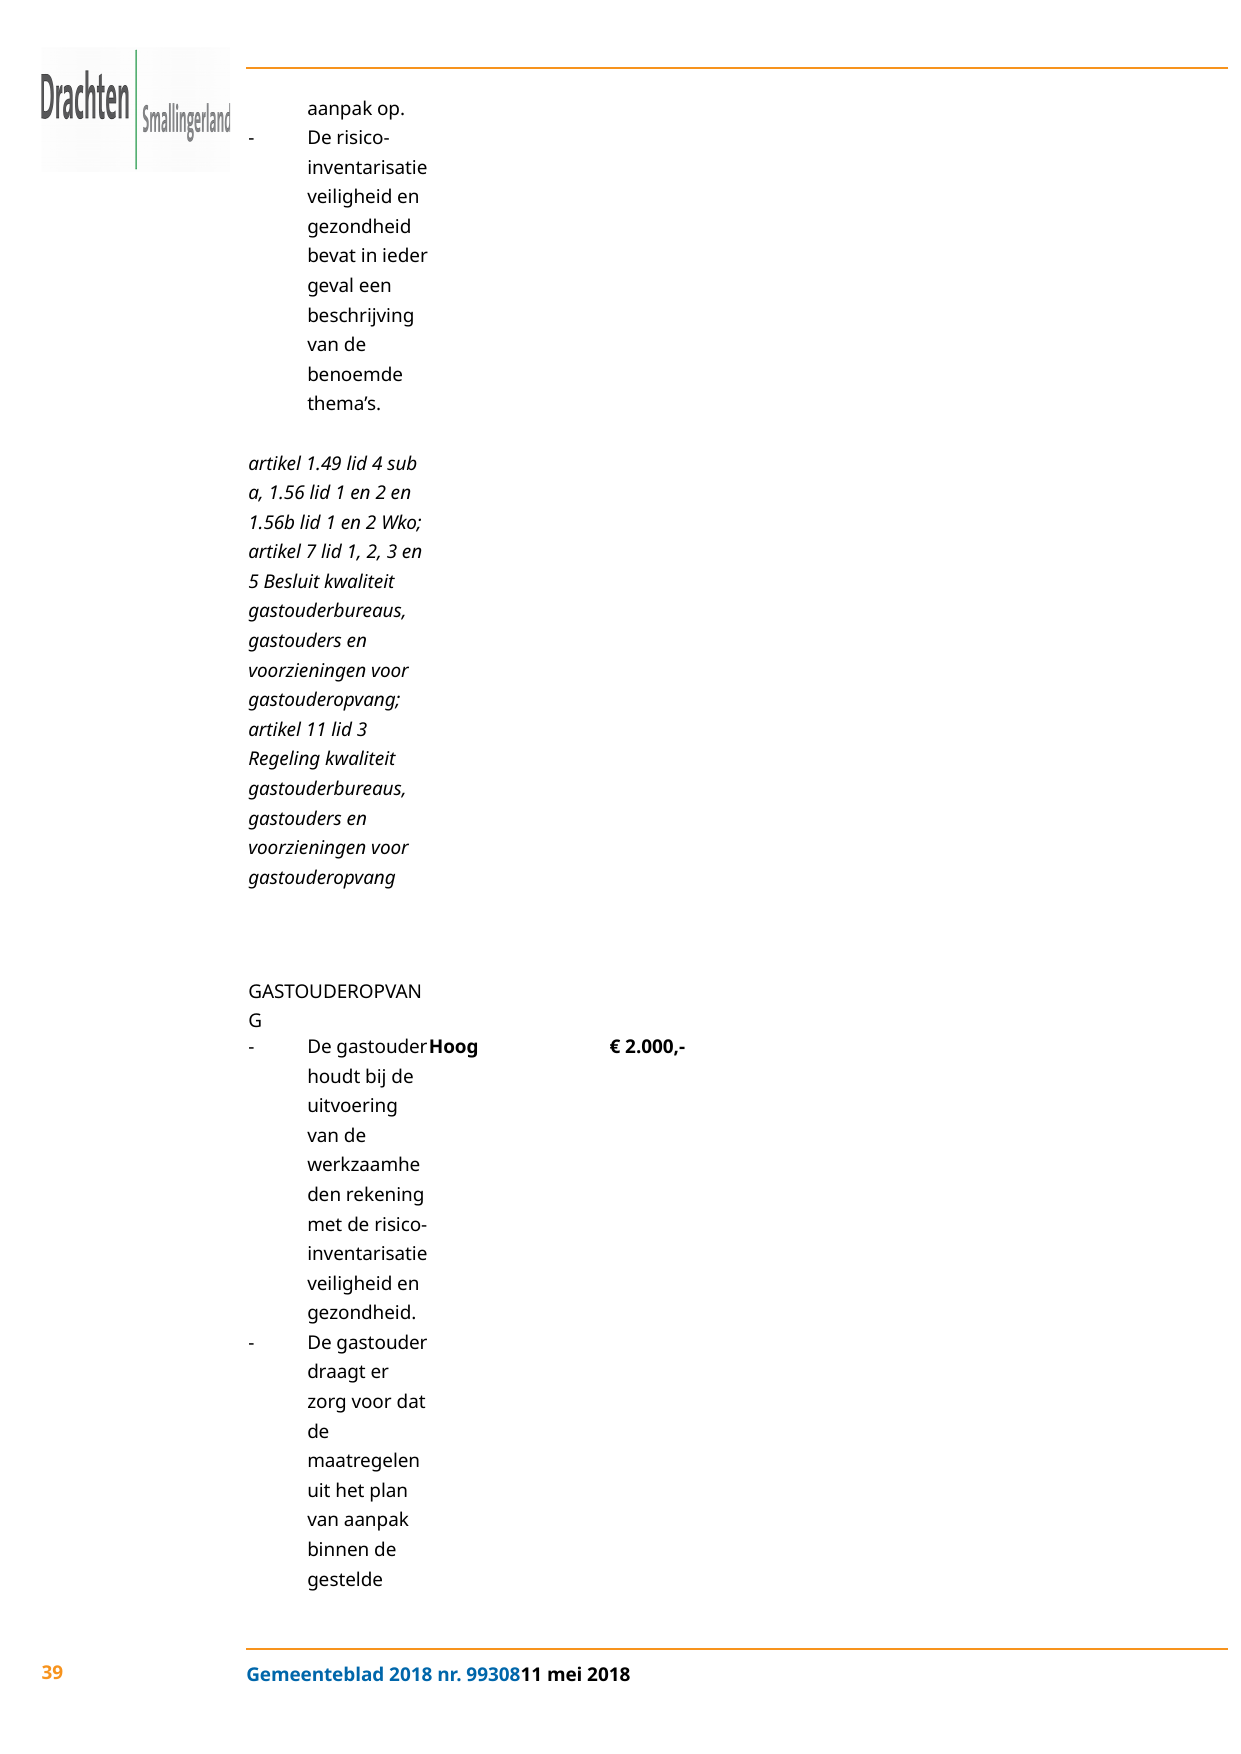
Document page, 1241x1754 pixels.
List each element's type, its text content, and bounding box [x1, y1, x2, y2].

table_cell [609, 95, 790, 919]
table_cell aanpak op. De risico-inventarisatie veiligheid en gezondheid bevat in ieder geval een beschrijving van de benoemde thema’s. artikel 1.49 lid 4 sub a, 1.56 lid 1 en 2 en 1.56b lid 1 en 2 Wko; artikel 7 lid 1, 2, 3 en 5 Besluit kwaliteit gastouderbureaus, gastouders en voorzieningen voor gastouderopvang; artikel 11 lid 3 Regeling kwaliteit gastouderbureaus, gastouders en voorzieningen voor gastouderopvang [248, 95, 429, 919]
table_cell [248, 919, 429, 945]
table_cell [429, 919, 609, 945]
table_cell € 2.000,- [609, 1033, 790, 1591]
table_cell [429, 95, 609, 919]
table_cell De gastouder houdt bij de uitvoering van de werkzaamheden rekening met de risico-inventarisatie veiligheid en gezondheid. De gastouder draagt er zorg voor dat de maatregelen uit het plan van aanpak binnen de gestelde [248, 1033, 429, 1591]
table_header GASTOUDEROPVANG [248, 978, 429, 1033]
table_cell Hoog [429, 1033, 609, 1591]
picture [41, 47, 231, 172]
table_header [429, 978, 609, 1033]
table_cell [609, 919, 790, 945]
table_header [609, 978, 790, 1033]
table_cell [971, 919, 1152, 945]
table_cell [790, 919, 971, 945]
